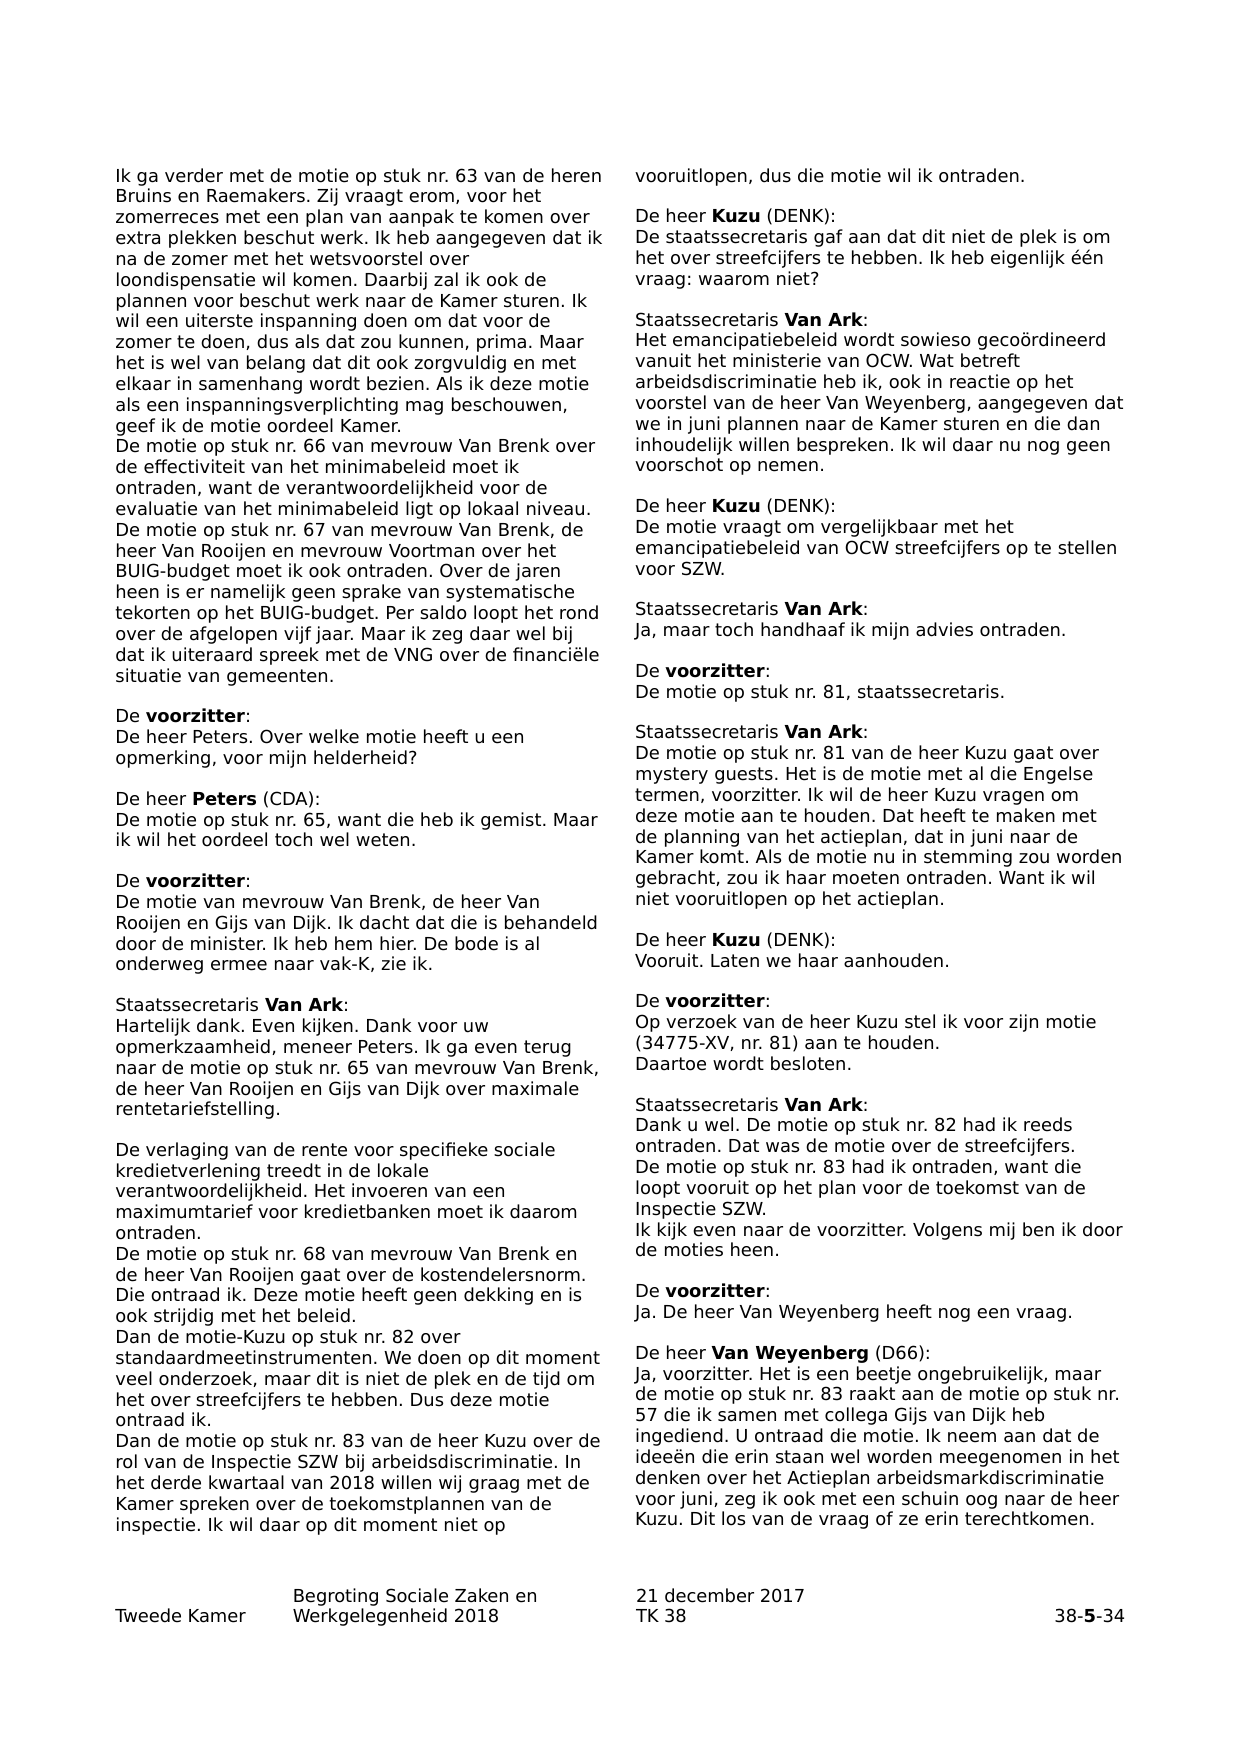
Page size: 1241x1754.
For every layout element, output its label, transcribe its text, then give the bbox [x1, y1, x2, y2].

text De heer Van Weyenberg (D66): [635, 1343, 1125, 1363]
text De motie op stuk nr. 65, want die heb ik gemist. Maar ik wil het oordeel toch wel weten. [115, 809, 605, 851]
text Daartoe wordt besloten. [635, 1054, 1125, 1074]
text De voorzitter: [115, 871, 605, 892]
text Dank u wel. De motie op stuk nr. 82 had ik reeds ontraden. Dat was de motie over de streefcijfers. [635, 1115, 1125, 1157]
text De heer Kuzu (DENK): [635, 206, 1125, 227]
text De motie van mevrouw Van Brenk, de heer Van Rooijen en Gijs van Dijk. Ik dacht dat die is behandeld door de minister. Ik heb hem hier. De bode is al onderweg ermee naar vak-K, zie ik. [115, 892, 605, 975]
text De heer Kuzu (DENK): [635, 496, 1125, 517]
text vooruitlopen, dus die motie wil ik ontraden. [635, 165, 1125, 186]
text Ja, voorzitter. Het is een beetje ongebruikelijk, maar de motie op stuk nr. 83 raakt aan de motie op stuk nr. 57 die ik samen met collega Gijs van Dijk heb ingediend. U ontraad die motie. Ik neem aan dat de ideeën die erin staan wel worden meegenomen in het denken over het Actieplan arbeidsmarkdiscriminatie voor juni, zeg ik ook met een schuin oog naar de heer Kuzu. Dit los van de vraag of ze erin terechtkomen. [635, 1363, 1125, 1530]
text De motie op stuk nr. 83 had ik ontraden, want die loopt vooruit op het plan voor de toekomst van de Inspectie SZW. [635, 1157, 1125, 1219]
text De voorzitter: [115, 706, 605, 727]
text Het emancipatiebeleid wordt sowieso gecoördineerd vanuit het ministerie van OCW. Wat betreft arbeidsdiscriminatie heb ik, ook in reactie op het voorstel van de heer Van Weyenberg, aangegeven dat we in juni plannen naar de Kamer sturen en die dan inhoudelijk willen bespreken. Ik wil daar nu nog geen voorschot op nemen. [635, 330, 1125, 476]
text De heer Peters (CDA): [115, 788, 605, 809]
text Staatssecretaris Van Ark: [635, 599, 1125, 620]
text De voorzitter: [635, 1281, 1125, 1302]
text Staatssecretaris Van Ark: [635, 1094, 1125, 1115]
text Hartelijk dank. Even kijken. Dank voor uw opmerkzaamheid, meneer Peters. Ik ga even terug naar de motie op stuk nr. 65 van mevrouw Van Brenk, de heer Van Rooijen en Gijs van Dijk over maximale rentetariefstelling. [115, 1016, 605, 1120]
text Vooruit. Laten we haar aanhouden. [635, 950, 1125, 971]
text De verlaging van de rente voor specifieke sociale kredietverlening treedt in de lokale verantwoordelijkheid. Het invoeren van een maximumtarief voor kredietbanken moet ik daarom ontraden. [115, 1140, 605, 1243]
text Dan de motie op stuk nr. 83 van de heer Kuzu over de rol van de Inspectie SZW bij arbeidsdiscriminatie. In het derde kwartaal van 2018 willen wij graag met de Kamer spreken over de toekomstplannen van de inspectie. Ik wil daar op dit moment niet op [115, 1431, 605, 1535]
text De motie vraagt om vergelijkbaar met het emancipatiebeleid van OCW streefcijfers op te stellen voor SZW. [635, 517, 1125, 579]
text De motie op stuk nr. 66 van mevrouw Van Brenk over de effectiviteit van het minimabeleid moet ik ontraden, want de verantwoordelijkheid voor de evaluatie van het minimabeleid ligt op lokaal niveau. [115, 436, 605, 519]
text De heer Peters. Over welke motie heeft u een opmerking, voor mijn helderheid? [115, 727, 605, 768]
text De voorzitter: [635, 991, 1125, 1012]
text Ik kijk even naar de voorzitter. Volgens mij ben ik door de moties heen. [635, 1219, 1125, 1261]
text Staatssecretaris Van Ark: [635, 722, 1125, 743]
text Op verzoek van de heer Kuzu stel ik voor zijn motie (34775-XV, nr. 81) aan te houden. [635, 1012, 1125, 1054]
text Ja. De heer Van Weyenberg heeft nog een vraag. [635, 1302, 1125, 1323]
text De staatssecretaris gaf aan dat dit niet de plek is om het over streefcijfers te hebben. Ik heb eigenlijk één vraag: waarom niet? [635, 227, 1125, 289]
text De motie op stuk nr. 81 van de heer Kuzu gaat over mystery guests. Het is de motie met al die Engelse termen, voorzitter. Ik wil de heer Kuzu vragen om deze motie aan te houden. Dat heeft te maken met de planning van het actieplan, dat in juni naar de Kamer komt. Als de motie nu in stemming zou worden gebracht, zou ik haar moeten ontraden. Want ik wil niet vooruitlopen op het actieplan. [635, 743, 1125, 910]
text Ja, maar toch handhaaf ik mijn advies ontraden. [635, 620, 1125, 641]
text Dan de motie-Kuzu op stuk nr. 82 over standaardmeetinstrumenten. We doen op dit moment veel onderzoek, maar dit is niet de plek en de tijd om het over streefcijfers te hebben. Dus deze motie ontraad ik. [115, 1327, 605, 1431]
text Staatssecretaris Van Ark: [115, 995, 605, 1016]
text De motie op stuk nr. 67 van mevrouw Van Brenk, de heer Van Rooijen en mevrouw Voortman over het BUIG-budget moet ik ook ontraden. Over de jaren heen is er namelijk geen sprake van systematische tekorten op het BUIG-budget. Per saldo loopt het rond over de afgelopen vijf jaar. Maar ik zeg daar wel bij dat ik uiteraard spreek met de VNG over de financiële situatie van gemeenten. [115, 519, 605, 686]
text De voorzitter: [635, 661, 1125, 681]
text De motie op stuk nr. 81, staatssecretaris. [635, 681, 1125, 702]
text De heer Kuzu (DENK): [635, 930, 1125, 950]
text Ik ga verder met de motie op stuk nr. 63 van de heren Bruins en Raemakers. Zij vraagt erom, voor het zomerreces met een plan van aanpak te komen over extra plekken beschut werk. Ik heb aangegeven dat ik na de zomer met het wetsvoorstel over loondispensatie wil komen. Daarbij zal ik ook de plannen voor beschut werk naar de Kamer sturen. Ik wil een uiterste inspanning doen om dat voor de zomer te doen, dus als dat zou kunnen, prima. Maar het is wel van belang dat dit ook zorgvuldig en met elkaar in samenhang wordt bezien. Als ik deze motie als een inspanningsverplichting mag beschouwen, geef ik de motie oordeel Kamer. [115, 165, 605, 436]
text De motie op stuk nr. 68 van mevrouw Van Brenk en de heer Van Rooijen gaat over de kostendelersnorm. Die ontraad ik. Deze motie heeft geen dekking en is ook strijdig met het beleid. [115, 1243, 605, 1327]
text Staatssecretaris Van Ark: [635, 309, 1125, 330]
